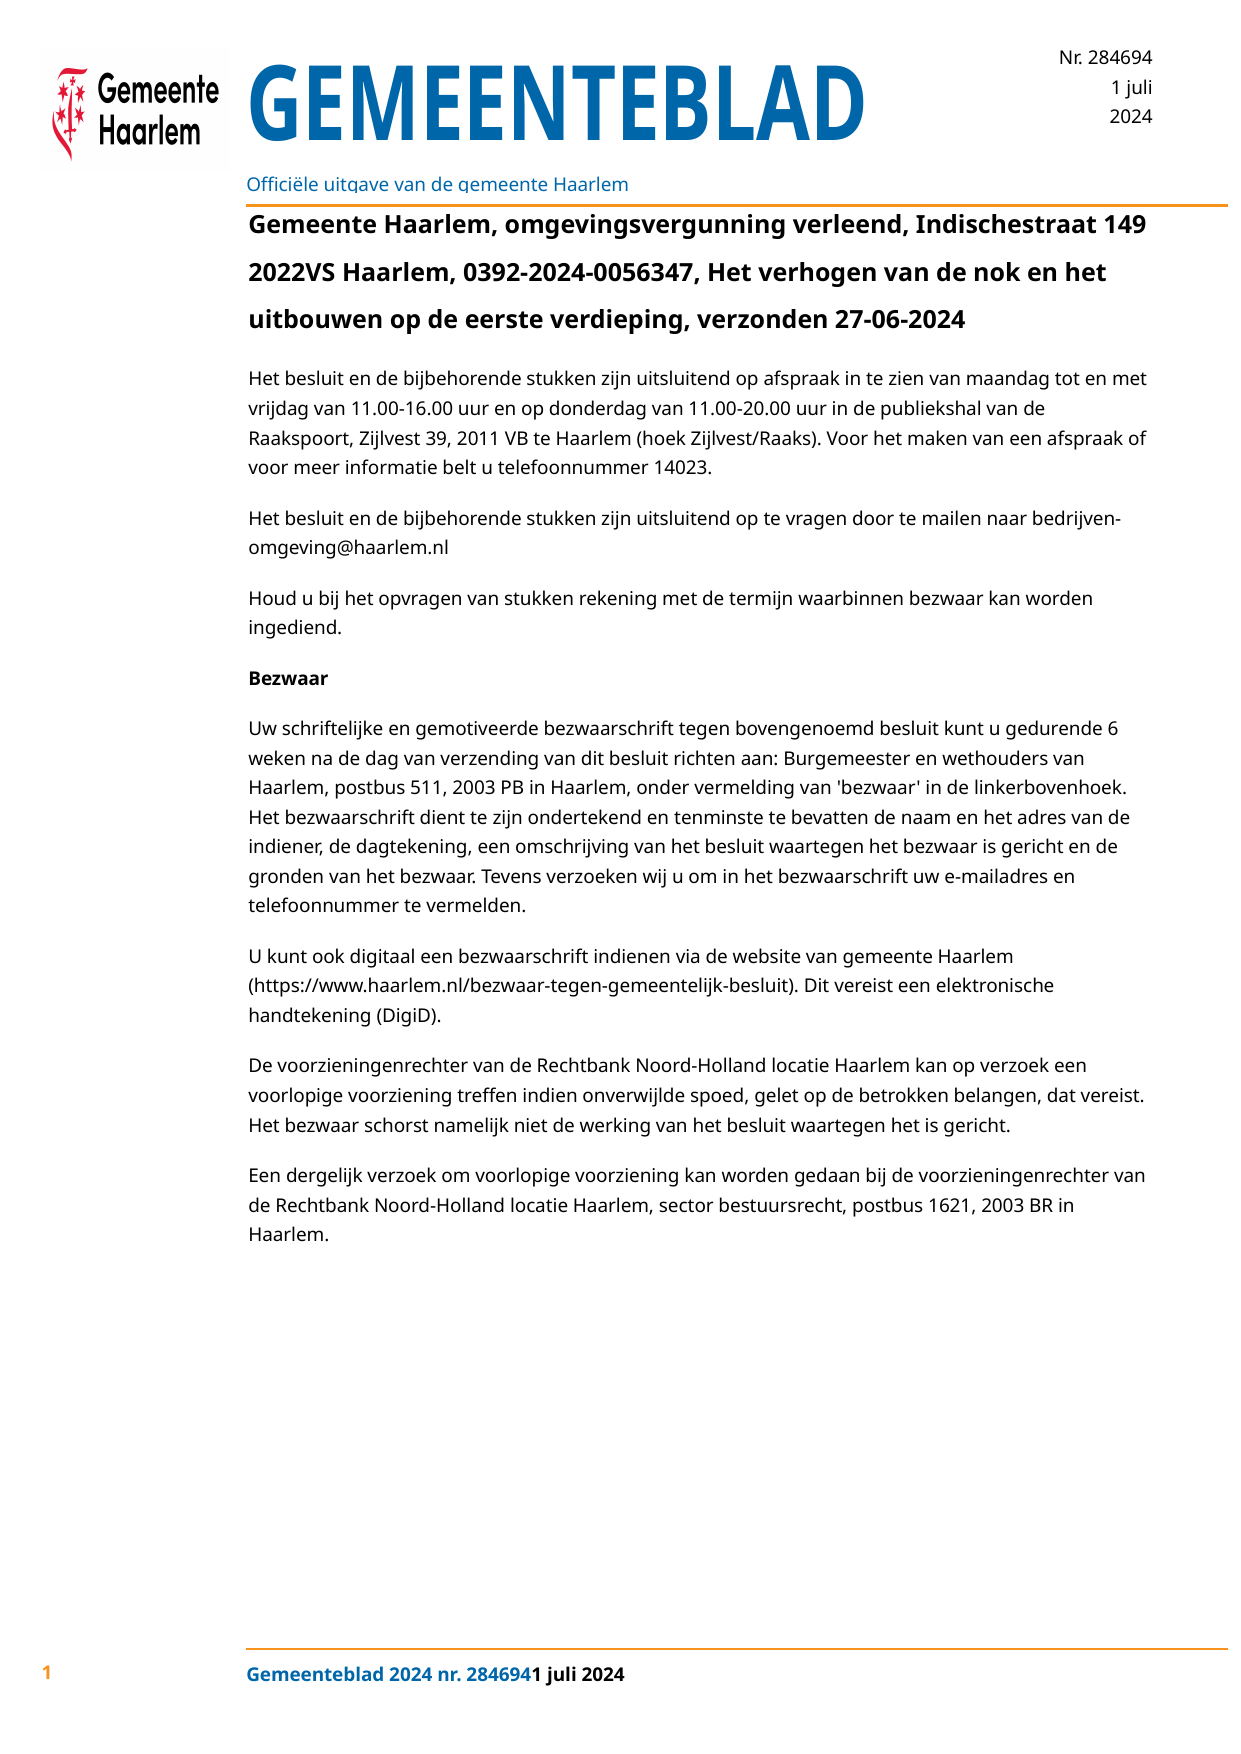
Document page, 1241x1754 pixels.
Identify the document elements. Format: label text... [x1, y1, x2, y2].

picture [41, 47, 231, 172]
text Uw schriftelijke en gemotiveerde bezwaarschrift tegen bovengenoemd besluit kunt u gedurende 6 weken na de dag van verzending van dit besluit richten aan: Burgemeester en wethouders van Haarlem, postbus 511, 2003 PB in Haarlem, onder vermelding van 'bezwaar' in de linkerbovenhoek. Het bezwaarschrift dient te zijn ondertekend en tenminste te bevatten de naam en het adres van de indiener, de dagtekening, een omschrijving van het besluit waartegen het bezwaar is gericht en de gronden van het bezwaar. Tevens verzoeken wij u om in het bezwaarschrift uw e-mailadres en telefoonnummer te vermelden. [248, 715, 1152, 918]
text Het besluit en de bijbehorende stukken zijn uitsluitend op te vragen door te mailen naar bedrijven-omgeving@haarlem.nl [248, 505, 1152, 560]
text U kunt ook digitaal een bezwaarschrift indienen via de website van gemeente Haarlem (https://www.haarlem.nl/bezwaar-tegen-gemeentelijk-besluit). Dit vereist een elektronische handtekening (DigiD). [248, 943, 1152, 1028]
text Gemeente Haarlem, omgevingsvergunning verleend, Indischestraat 149 2022VS Haarlem, 0392-2024-0056347, Het verhogen van de nok en het uitbouwen op de eerste verdieping, verzonden 27-06-2024 [248, 207, 1152, 336]
text Bezwaar [248, 665, 1152, 690]
text Houd u bij het opvragen van stukken rekening met de termijn waarbinnen bezwaar kan worden ingediend. [248, 585, 1152, 640]
text Het besluit en de bijbehorende stukken zijn uitsluitend op afspraak in te zien van maandag tot en met vrijdag van 11.00-16.00 uur en op donderdag van 11.00-20.00 uur in de publiekshal van de Raakspoort, Zijlvest 39, 2011 VB te Haarlem (hoek Zijlvest/Raaks). Voor het maken van een afspraak of voor meer informatie belt u telefoonnummer 14023. [248, 366, 1152, 480]
text De voorzieningenrechter van de Rechtbank Noord-Holland locatie Haarlem kan op verzoek een voorlopige voorziening treffen indien onverwijlde spoed, gelet op de betrokken belangen, dat vereist. Het bezwaar schorst namelijk niet de werking van het besluit waartegen het is gericht. [248, 1053, 1152, 1137]
text Een dergelijk verzoek om voorlopige voorziening kan worden gedaan bij de voorzieningenrechter van de Rechtbank Noord-Holland locatie Haarlem, sector bestuursrecht, postbus 1621, 2003 BR in Haarlem. [248, 1162, 1152, 1247]
